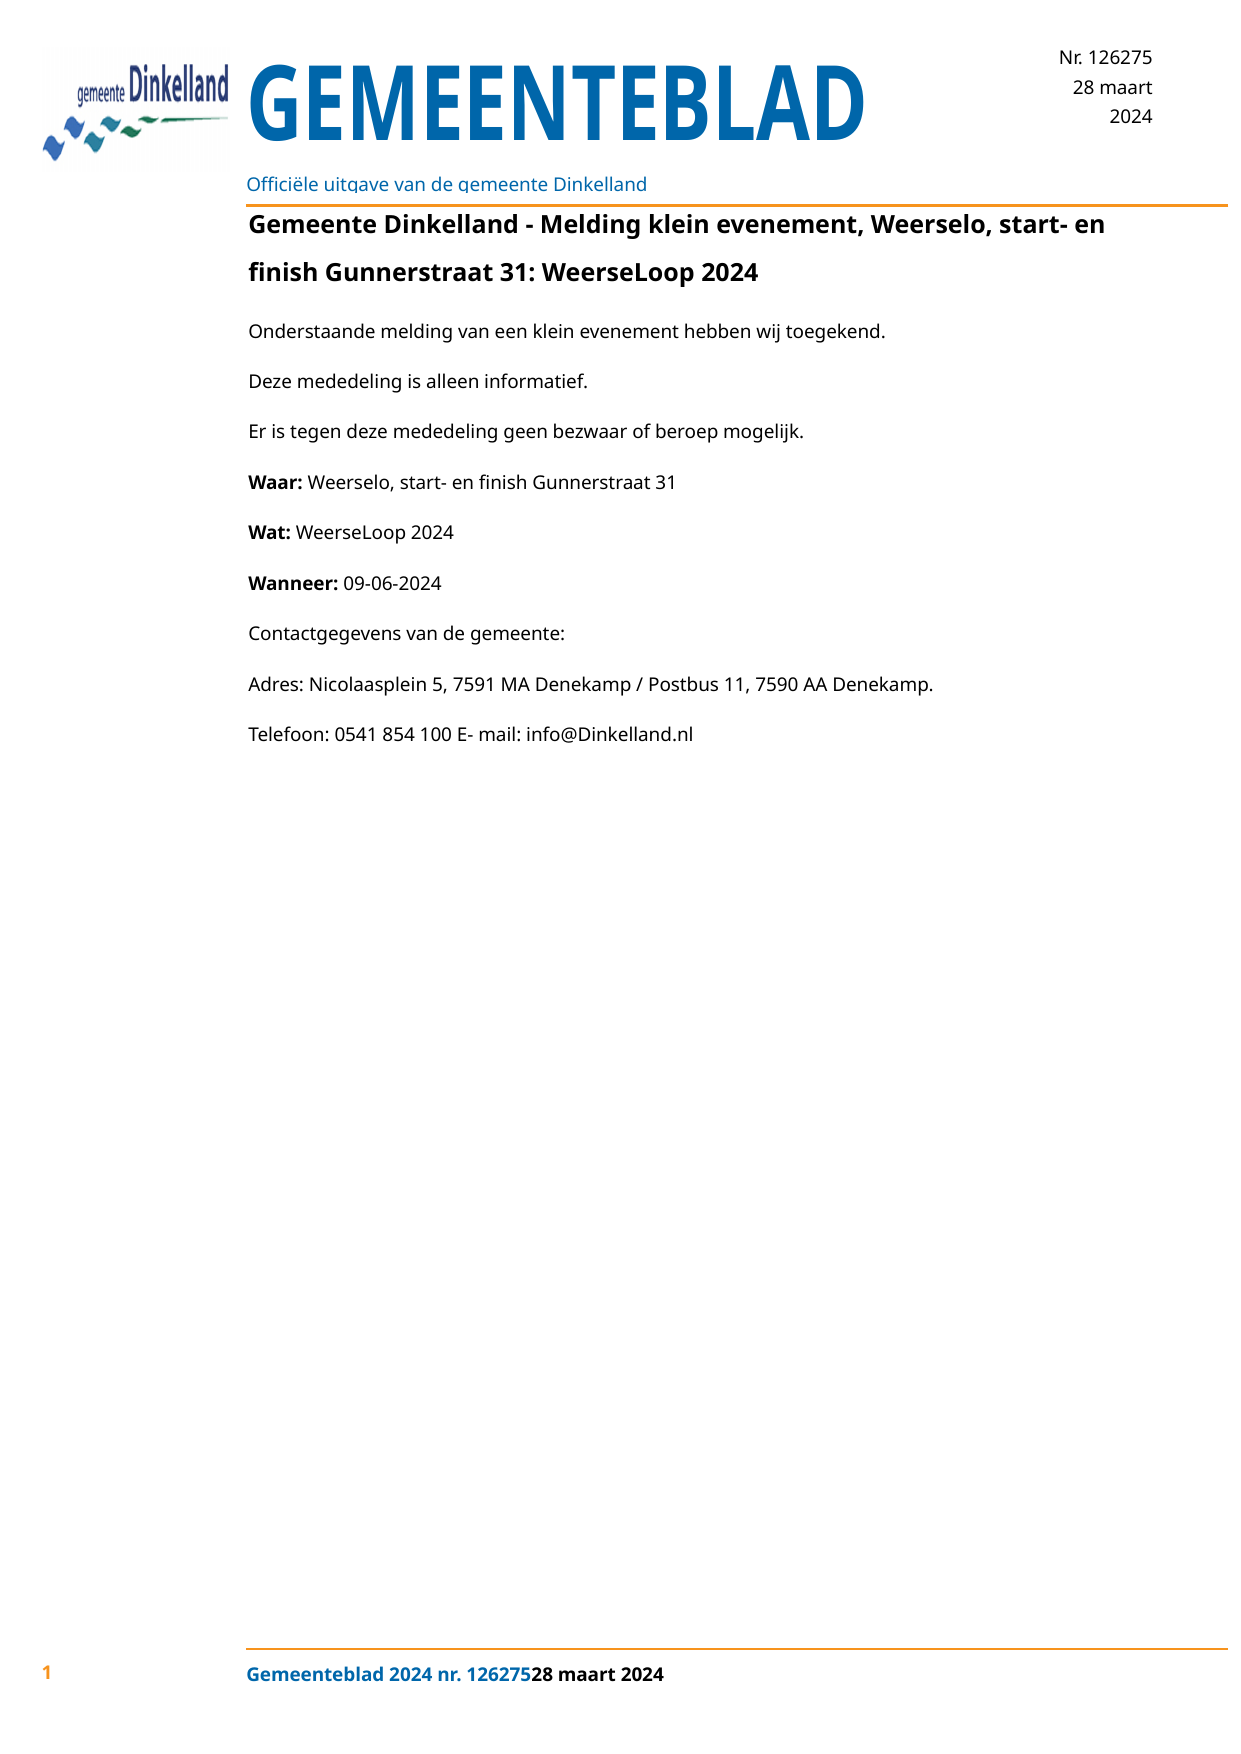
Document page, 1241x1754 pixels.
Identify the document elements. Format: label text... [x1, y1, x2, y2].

text Wanneer: 09-06-2024 [248, 570, 1152, 596]
text Deze mededeling is alleen informatief. [248, 368, 1152, 394]
text Contactgegevens van de gemeente: [248, 620, 1152, 646]
text Telefoon: 0541 854 100 E- mail: info@Dinkelland.nl [248, 721, 1152, 747]
text Waar: Weerselo, start- en finish Gunnerstraat 31 [248, 469, 1152, 495]
text Wat: WeerseLoop 2024 [248, 519, 1152, 545]
text Gemeente Dinkelland - Melding klein evenement, Weerselo, start- en finish Gunnerstraat 31: WeerseLoop 2024 [248, 207, 1152, 288]
text Adres: Nicolaasplein 5, 7591 MA Denekamp / Postbus 11, 7590 AA Denekamp. [248, 671, 1152, 697]
text Er is tegen deze mededeling geen bezwaar of beroep mogelijk. [248, 419, 1152, 444]
picture [41, 47, 231, 172]
text Onderstaande melding van een klein evenement hebben wij toegekend. [248, 318, 1152, 344]
